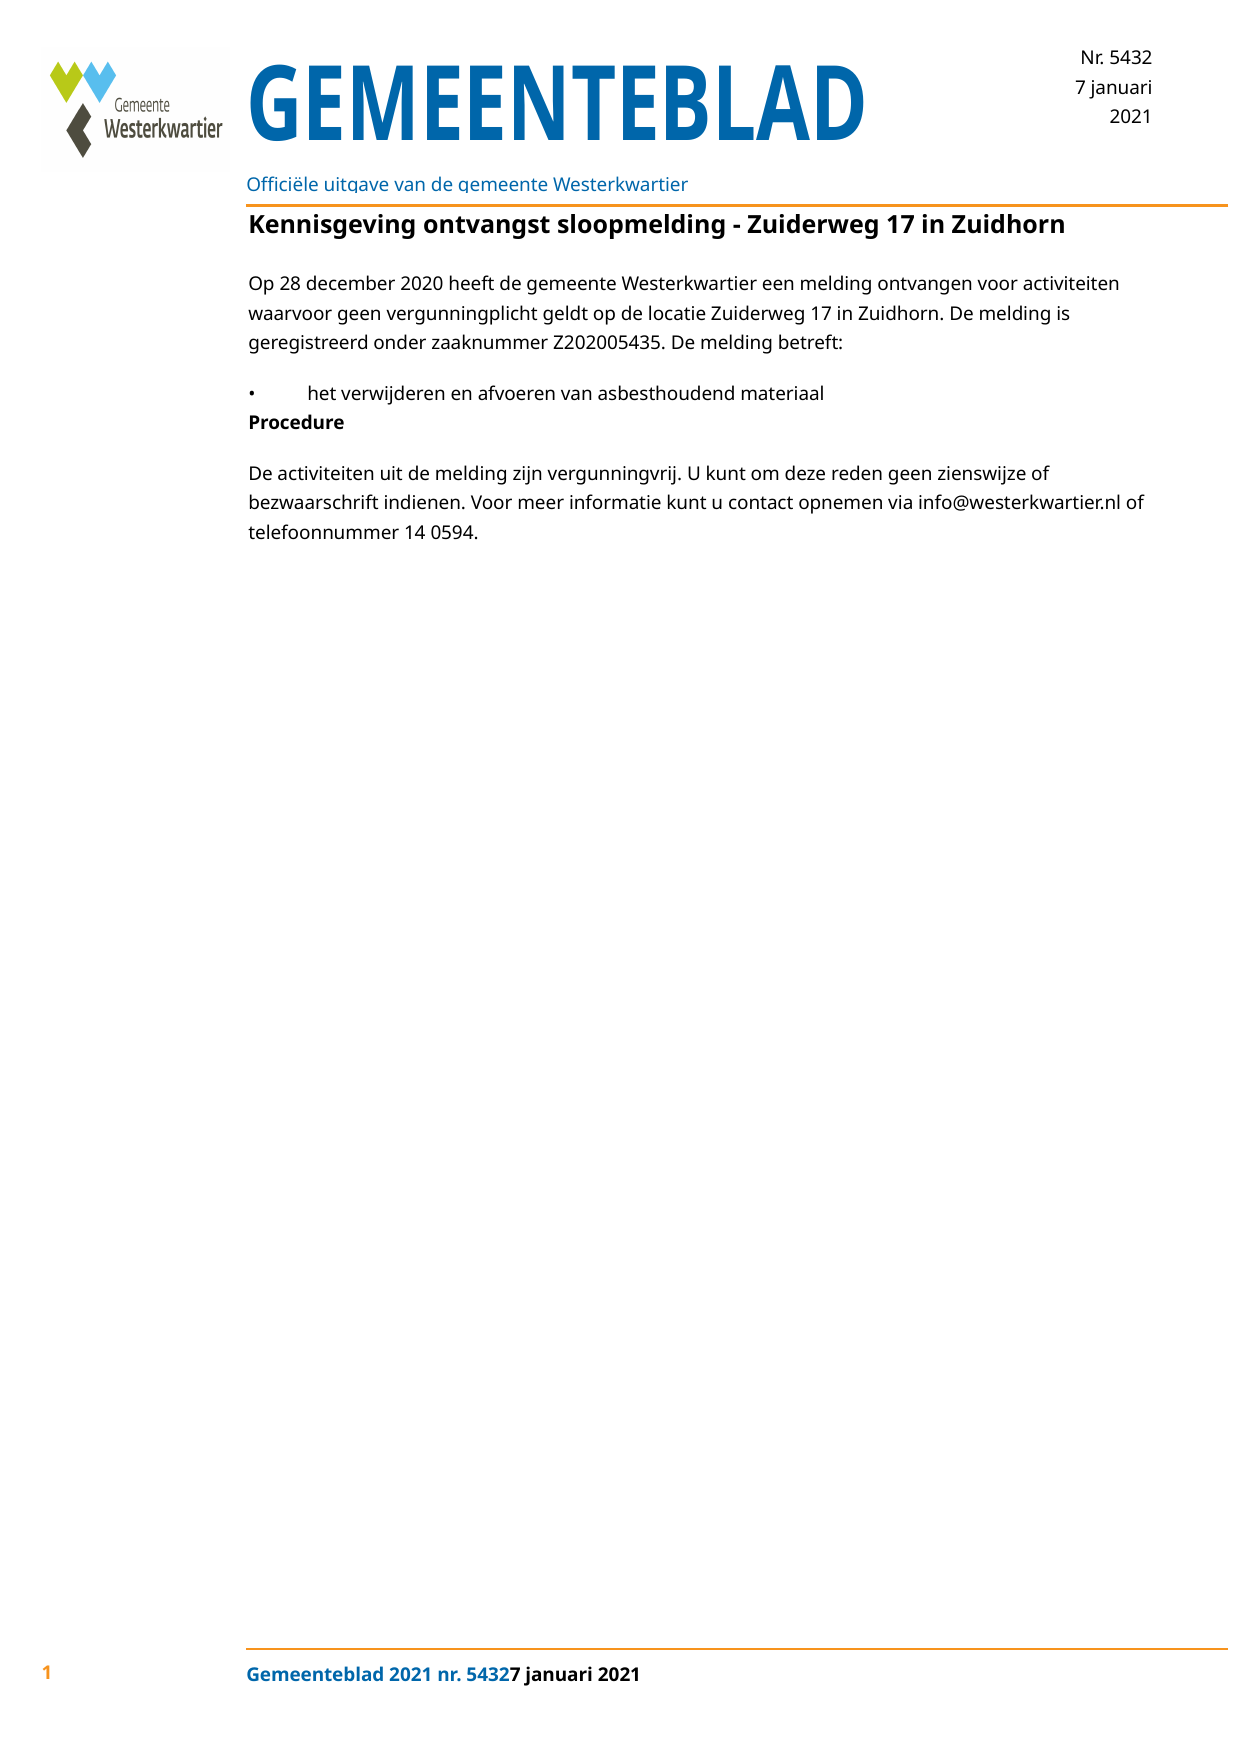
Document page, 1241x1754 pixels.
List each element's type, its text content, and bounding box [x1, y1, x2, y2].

picture [41, 47, 231, 172]
text Procedure [248, 409, 1152, 435]
text De activiteiten uit de melding zijn vergunningvrij. U kunt om deze reden geen zienswijze of bezwaarschrift indienen. Voor meer informatie kunt u contact opnemen via info@westerkwartier.nl of telefoonnummer 14 0594. [248, 460, 1152, 545]
list het verwijderen en afvoeren van asbesthoudend materiaal [248, 380, 1152, 406]
text Kennisgeving ontvangst sloopmelding - Zuiderweg 17 in Zuidhorn [248, 207, 1152, 241]
text Op 28 december 2020 heeft de gemeente Westerkwartier een melding ontvangen voor activiteiten waarvoor geen vergunningplicht geldt op de locatie Zuiderweg 17 in Zuidhorn. De melding is geregistreerd onder zaaknummer Z202005435. De melding betreft: [248, 270, 1152, 355]
